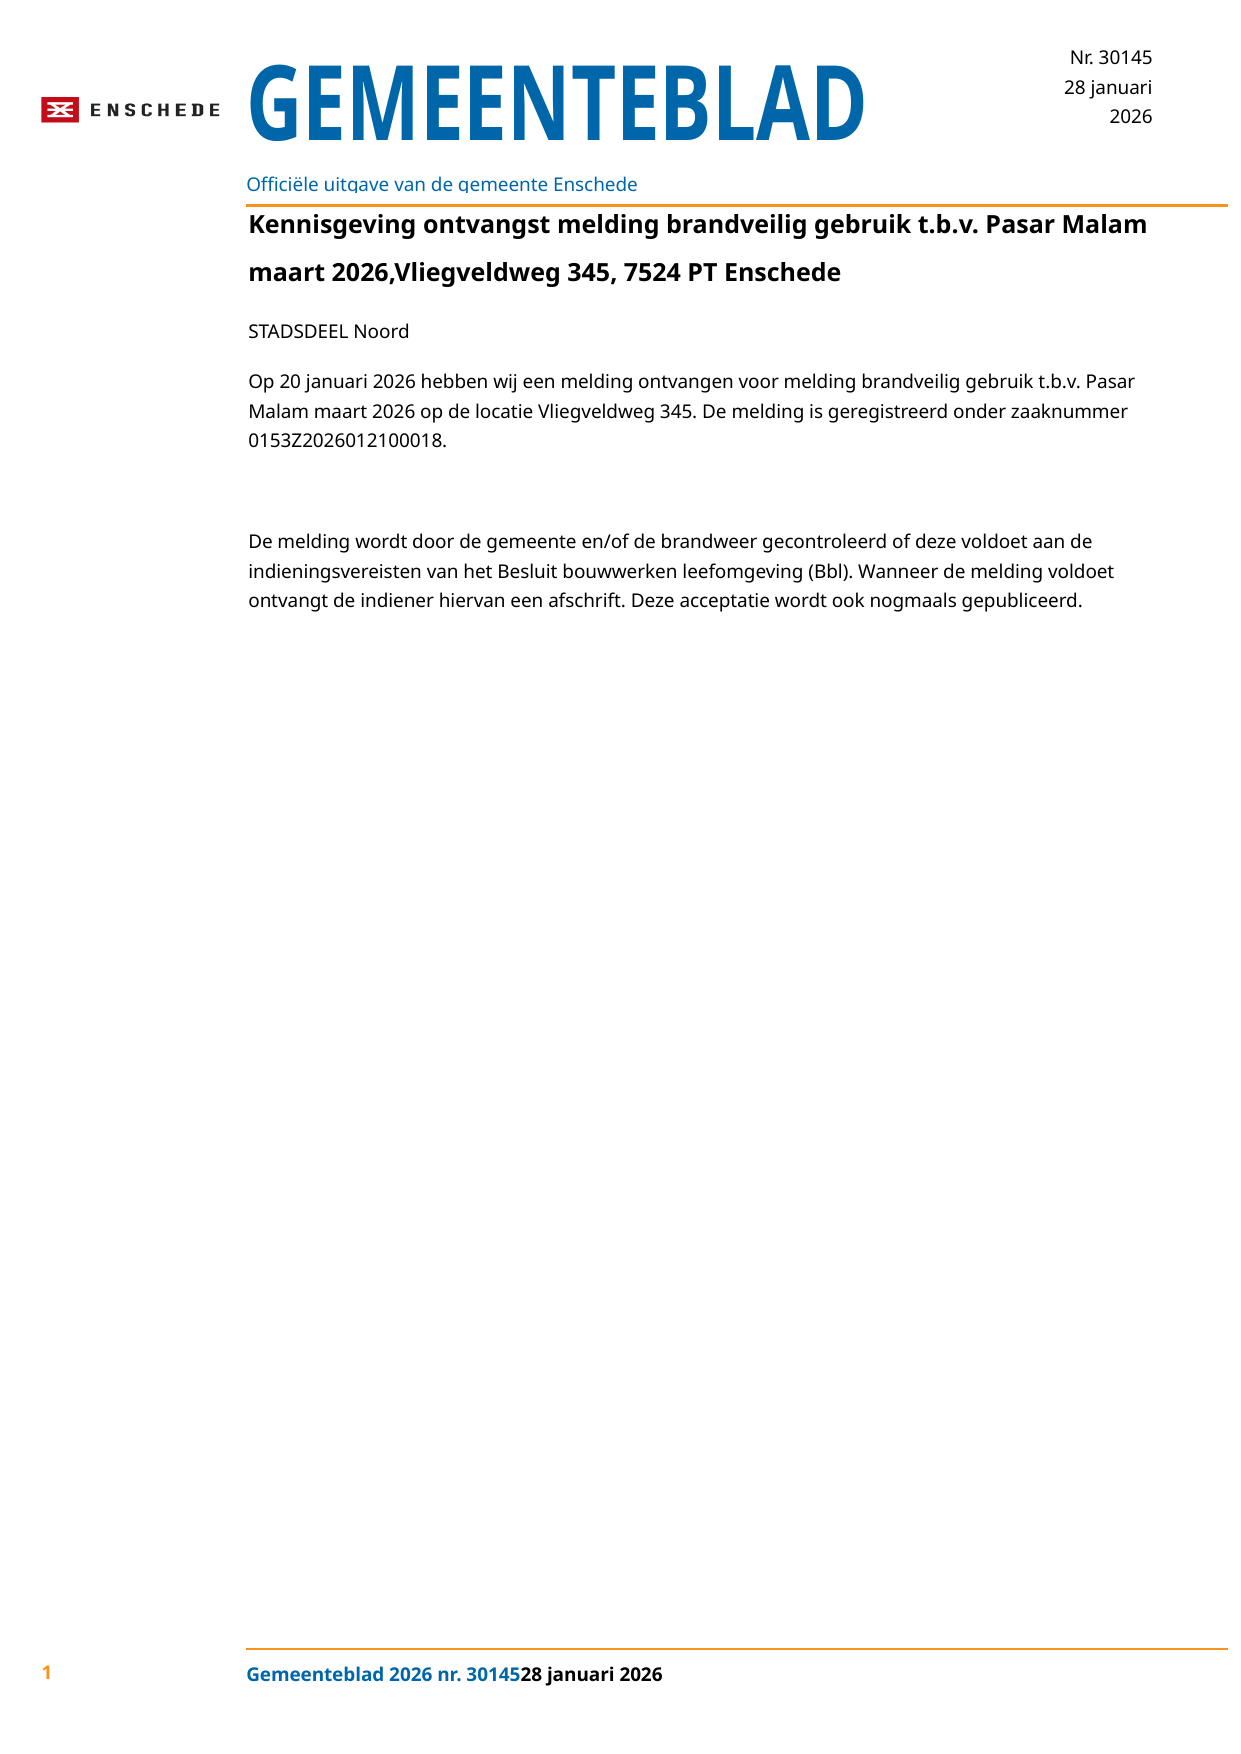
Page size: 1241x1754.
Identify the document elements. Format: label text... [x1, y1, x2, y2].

picture [41, 47, 231, 172]
text STADSDEEL Noord [248, 318, 1152, 344]
text De melding wordt door de gemeente en/of de brandweer gecontroleerd of deze voldoet aan de indieningsvereisten van het Besluit bouwwerken leefomgeving (Bbl). Wanneer de melding voldoet ontvangt de indiener hiervan een afschrift. Deze acceptatie wordt ook nogmaals gepubliceerd. [248, 528, 1152, 613]
text Op 20 januari 2026 hebben wij een melding ontvangen voor melding brandveilig gebruik t.b.v. Pasar Malam maart 2026 op de locatie Vliegveldweg 345. De melding is geregistreerd onder zaaknummer 0153Z2026012100018. [248, 368, 1152, 453]
text Kennisgeving ontvangst melding brandveilig gebruik t.b.v. Pasar Malam maart 2026,Vliegveldweg 345, 7524 PT Enschede [248, 207, 1152, 288]
